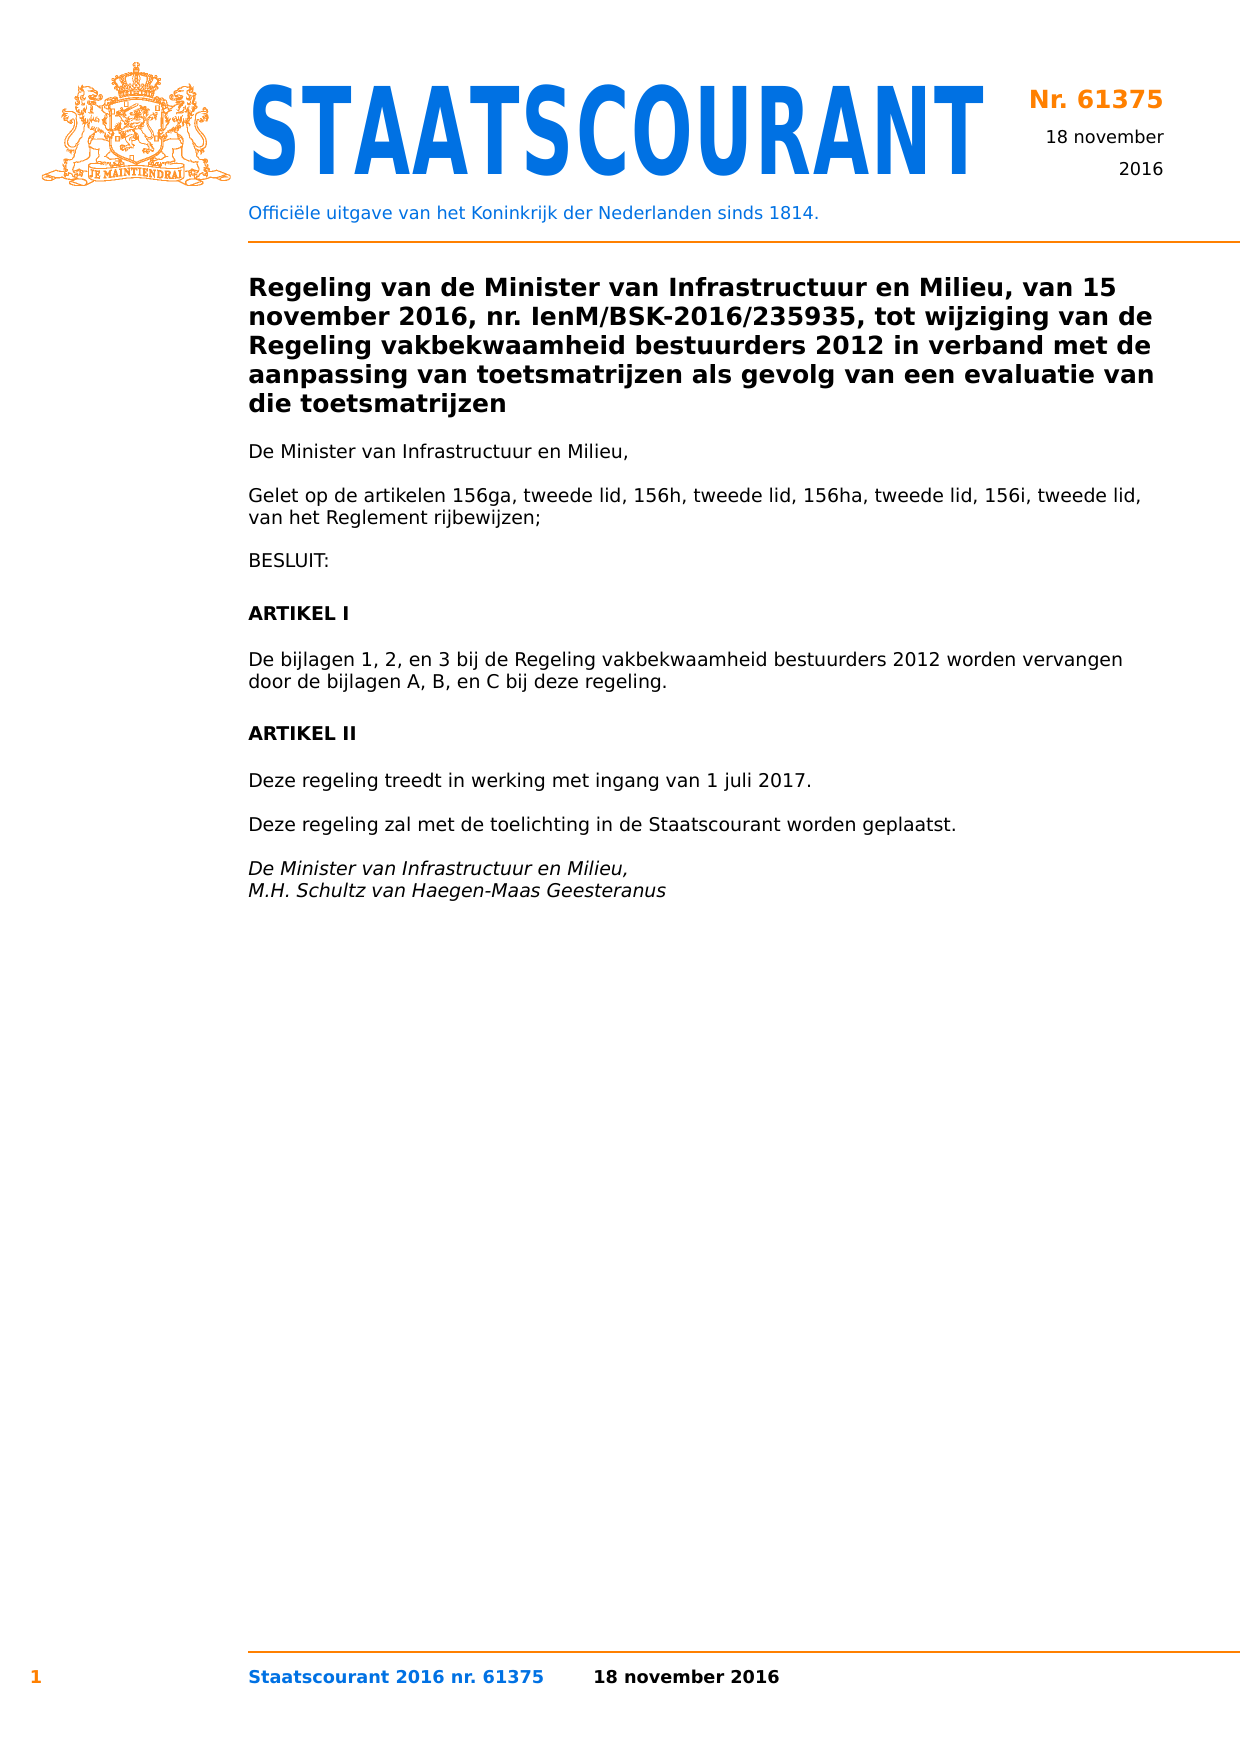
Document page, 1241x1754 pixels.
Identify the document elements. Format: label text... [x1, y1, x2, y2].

text Deze regeling zal met de toelichting in de Staatscourant worden geplaatst. [248, 814, 1163, 836]
table_header [25, 62, 248, 241]
text BESLUIT: [248, 550, 1163, 572]
text De Minister van Infrastructuur en Milieu, [248, 441, 1163, 463]
text De Minister van Infrastructuur en Milieu, M.H. Schultz van Haegen-Maas Geesteranus [248, 858, 1163, 902]
subtitle ARTIKEL II [248, 723, 1163, 745]
table_cell Officiële uitgave van het Koninkrijk der Nederlanden sinds 1814. [248, 203, 1240, 241]
subtitle ARTIKEL I [248, 602, 1163, 624]
text Deze regeling treedt in werking met ingang van 1 juli 2017. [248, 770, 1163, 792]
table_header STAATSCOURANT [248, 62, 998, 203]
text Gelet op de artikelen 156ga, tweede lid, 156h, tweede lid, 156ha, tweede lid, 156i, tweede lid, van het Reglement rijbewijzen; [248, 484, 1163, 528]
picture [41, 62, 231, 186]
table_cell 18 november [998, 121, 1240, 153]
table_cell 2016 [998, 153, 1240, 203]
text De bijlagen 1, 2, en 3 bij de Regeling vakbekwaamheid bestuurders 2012 worden vervangen door de bijlagen A, B, en C bij deze regeling. [248, 649, 1163, 693]
subtitle Regeling van de Minister van Infrastructuur en Milieu, van 15 november 2016, nr. IenM/BSK-2016/235935, tot wijziging van de Regeling vakbekwaamheid bestuurders 2012 in verband met de aanpassing van toetsmatrijzen als gevolg van een evaluatie van die toetsmatrijzen [248, 273, 1163, 419]
table_header Nr. 61375 [998, 62, 1240, 121]
